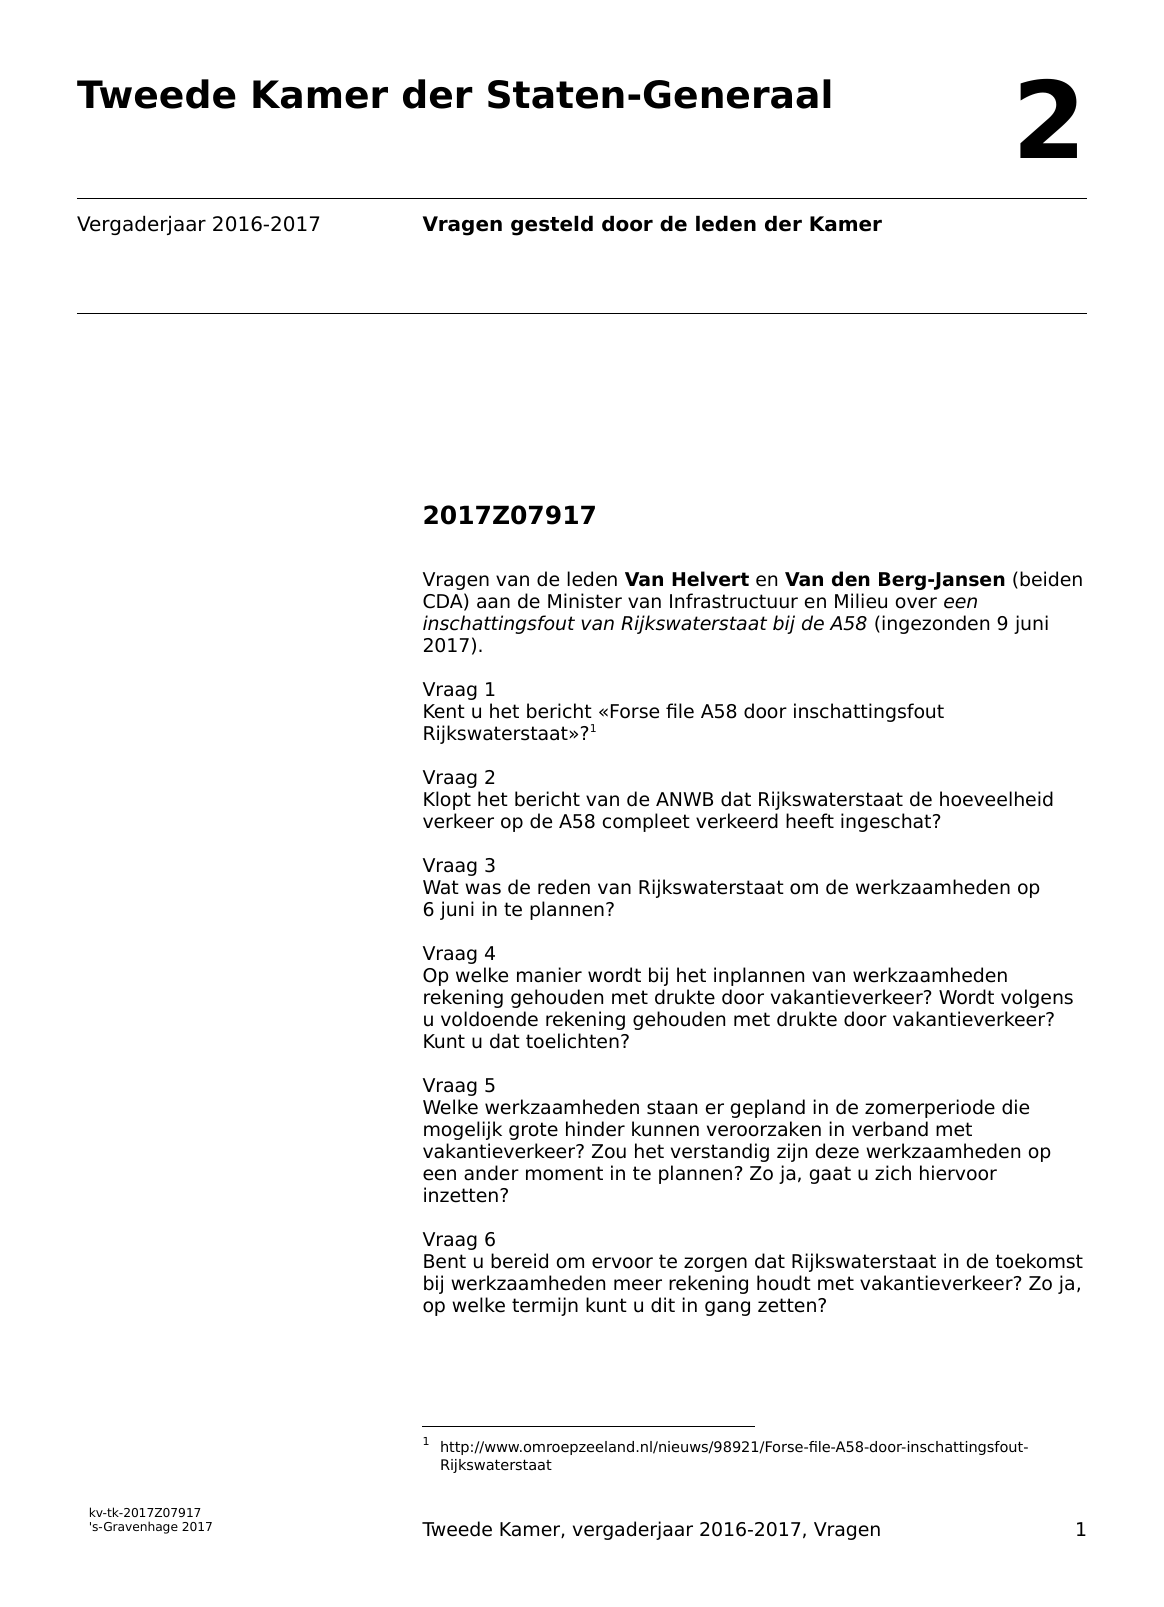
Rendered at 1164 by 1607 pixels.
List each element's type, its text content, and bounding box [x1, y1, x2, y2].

text Kent u het bericht «Forse file A58 door inschattingsfout Rijkswaterstaat»? [422, 701, 1087, 745]
text Welke werkzaamheden staan er gepland in de zomerperiode die mogelijk grote hinder kunnen veroorzaken in verband met vakantieverkeer? Zou het verstandig zijn deze werkzaamheden op een ander moment in te plannen? Zo ja, gaat u zich hiervoor inzetten? [422, 1097, 1087, 1207]
text Bent u bereid om ervoor te zorgen dat Rijkswaterstaat in de toekomst bij werkzaamheden meer rekening houdt met vakantieverkeer? Zo ja, op welke termijn kunt u dit in gang zetten? [422, 1251, 1087, 1317]
text 2017Z07917 [422, 501, 1087, 531]
text Vraag 6 [422, 1229, 1087, 1251]
text Op welke manier wordt bij het inplannen van werkzaamheden rekening gehouden met drukte door vakantieverkeer? Wordt volgens u voldoende rekening gehouden met drukte door vakantieverkeer? Kunt u dat toelichten? [422, 965, 1087, 1053]
text Vraag 1 [422, 679, 1087, 701]
text http://www.omroepzeeland.nl/nieuws/98921/Forse-file-A58-door-inschattingsfout-Rijkswaterstaat [422, 1435, 1087, 1474]
table_cell Vergaderjaar 2016-2017 [77, 199, 422, 313]
text Vraag 3 [422, 855, 1087, 877]
table_header 2 [886, 59, 1087, 198]
text Klopt het bericht van de ANWB dat Rijkswaterstaat de hoeveelheid verkeer op de A58 compleet verkeerd heeft ingeschat? [422, 789, 1087, 833]
text Vraag 2 [422, 767, 1087, 789]
text Vraag 4 [422, 943, 1087, 965]
text kv-tk-2017Z07917 [88, 1506, 323, 1520]
text 's-Gravenhage 2017 [88, 1520, 323, 1534]
text Vragen van de leden Van Helvert en Van den Berg-Jansen (beiden CDA) aan de Minister van Infrastructuur en Milieu over een inschattingsfout van Rijkswaterstaat bij de A58 (ingezonden 9 juni 2017). [422, 569, 1087, 657]
text Wat was de reden van Rijkswaterstaat om de werkzaamheden op 6 juni in te plannen? [422, 877, 1087, 921]
table_cell Vragen gesteld door de leden der Kamer [422, 199, 1087, 313]
table_header Tweede Kamer der Staten-Generaal [77, 59, 886, 198]
text Vraag 5 [422, 1075, 1087, 1097]
